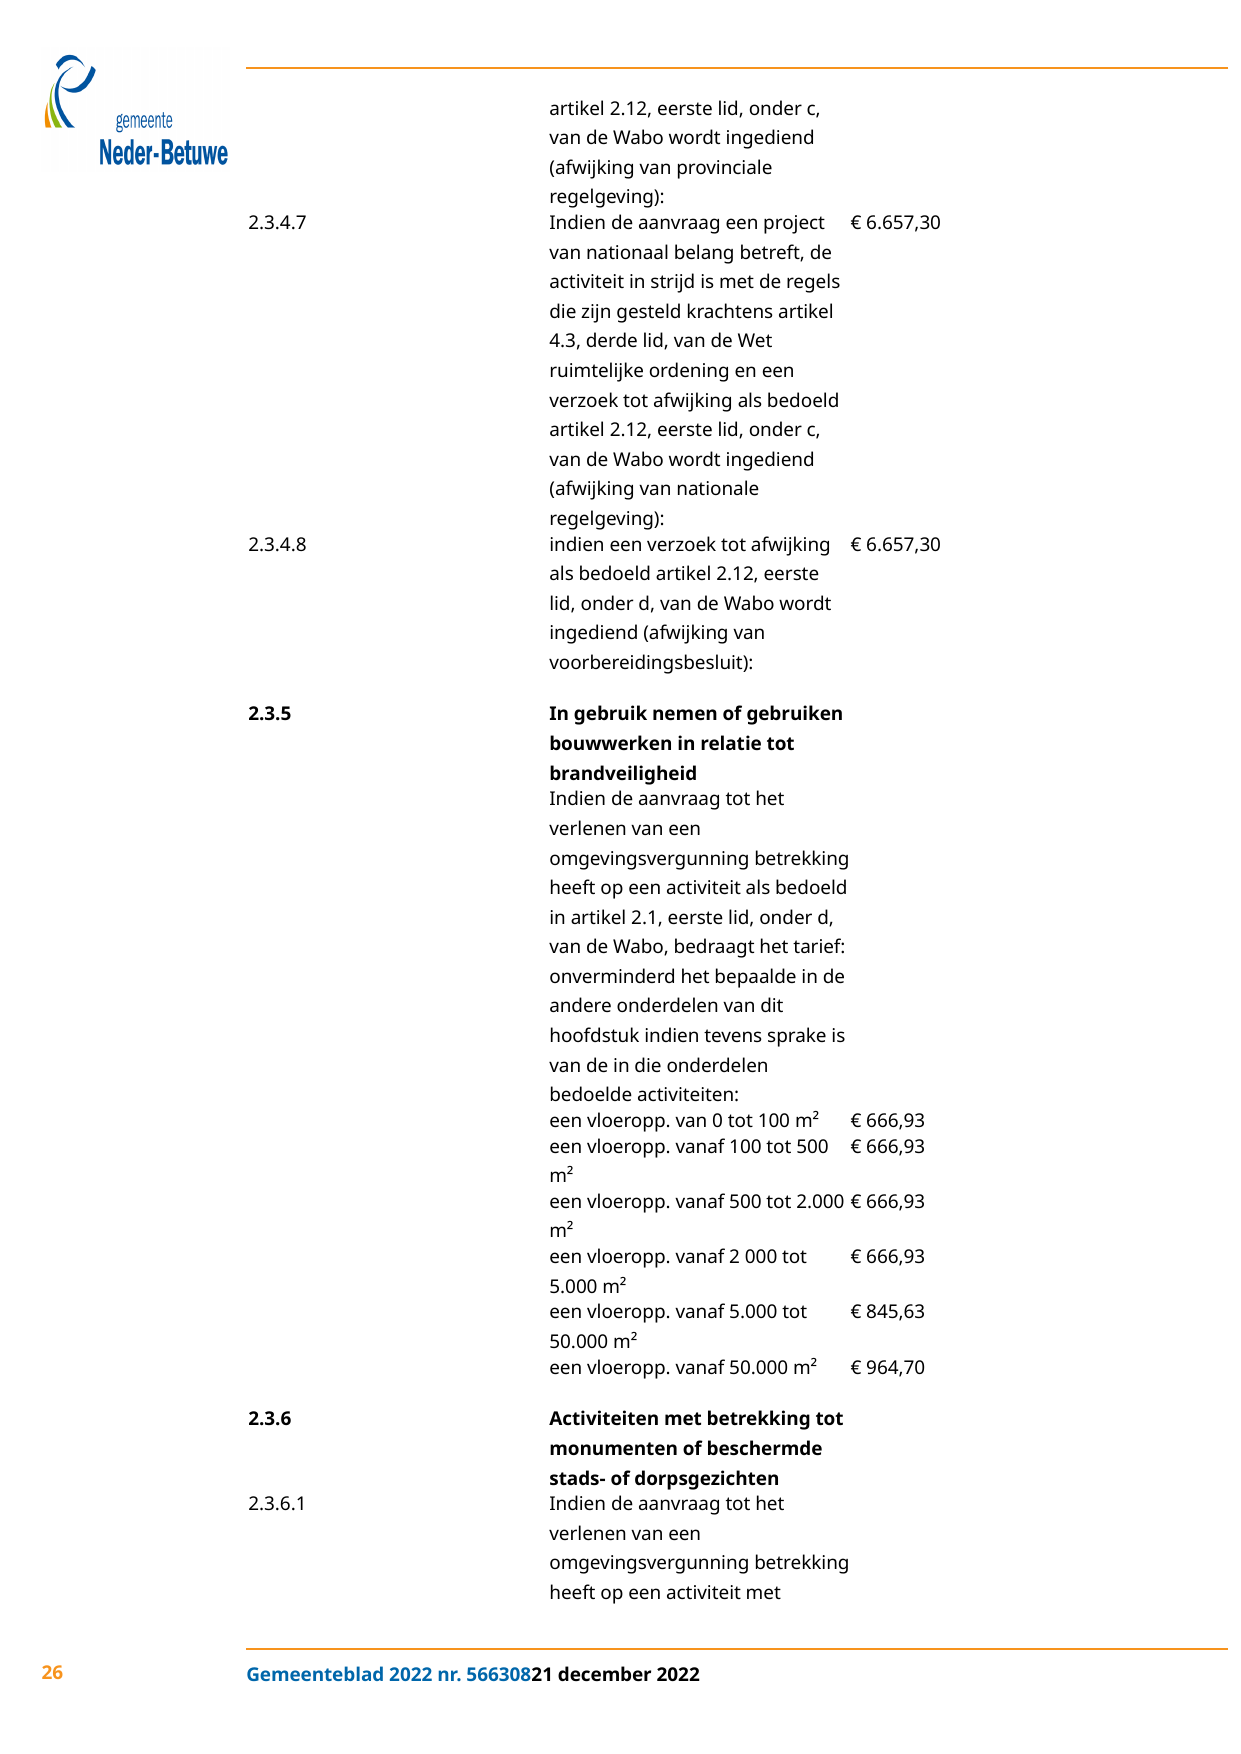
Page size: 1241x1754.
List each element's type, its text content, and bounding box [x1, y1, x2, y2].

table_cell € 666,93 [850, 1133, 1152, 1188]
table_cell [850, 786, 1152, 1107]
table_cell [549, 1380, 850, 1406]
table_cell 2.3.4.7 [248, 209, 549, 531]
table_cell [850, 1490, 1152, 1605]
table_cell Activiteiten met betrekking tot monumenten of beschermde stads- of dorpsgezichten [549, 1406, 850, 1490]
table_cell Indien de aanvraag tot het verlenen van een omgevingsvergunning betrekking heeft op een activiteit met [549, 1490, 850, 1605]
table_cell [549, 675, 850, 701]
table_cell € 6.657,30 [850, 209, 1152, 531]
table_cell [248, 95, 549, 209]
table_cell 2.3.4.8 [248, 531, 549, 675]
table_cell € 845,63 [850, 1299, 1152, 1354]
table_cell Indien de aanvraag een project van nationaal belang betreft, de activiteit in strijd is met de regels die zijn gesteld krachtens artikel 4.3, derde lid, van de Wet ruimtelijke ordening en een verzoek tot afwijking als bedoeld artikel 2.12, eerste lid, onder c, van de Wabo wordt ingediend (afwijking van nationale regelgeving): [549, 209, 850, 531]
table_cell € 666,93 [850, 1107, 1152, 1133]
table_cell [248, 1299, 549, 1354]
table_cell een vloeropp. vanaf 500 tot 2.000 m² [549, 1188, 850, 1243]
table_cell € 6.657,30 [850, 531, 1152, 675]
table_cell indien een verzoek tot afwijking als bedoeld artikel 2.12, eerste lid, onder d, van de Wabo wordt ingediend (afwijking van voorbereidingsbesluit): [549, 531, 850, 675]
table_cell [850, 701, 1152, 786]
table_cell een vloeropp. vanaf 5.000 tot 50.000 m² [549, 1299, 850, 1354]
table_cell [248, 1107, 549, 1133]
table_cell € 666,93 [850, 1244, 1152, 1299]
table_cell een vloeropp. vanaf 2 000 tot 5.000 m² [549, 1244, 850, 1299]
table_cell [850, 95, 1152, 209]
table_cell een vloeropp. van 0 tot 100 m² [549, 1107, 850, 1133]
table_cell [850, 675, 1152, 701]
table_cell [850, 1380, 1152, 1406]
table_cell In gebruik nemen of gebruiken bouwwerken in relatie tot brandveiligheid [549, 701, 850, 786]
table_cell 2.3.5 [248, 701, 549, 786]
table_cell [248, 786, 549, 1107]
table_cell een vloeropp. vanaf 50.000 m² [549, 1354, 850, 1380]
table_cell 2.3.6 [248, 1406, 549, 1490]
table_cell [850, 1406, 1152, 1490]
table_cell een vloeropp. vanaf 100 tot 500 m² [549, 1133, 850, 1188]
table_cell Indien de aanvraag tot het verlenen van een omgevingsvergunning betrekking heeft op een activiteit als bedoeld in artikel 2.1, eerste lid, onder d, van de Wabo, bedraagt het tarief: onverminderd het bepaalde in de andere onderdelen van dit hoofdstuk indien tevens sprake is van de in die onderdelen bedoelde activiteiten: [549, 786, 850, 1107]
table_cell [248, 1133, 549, 1188]
table_cell [248, 1380, 549, 1406]
table_cell [248, 1354, 549, 1380]
table_cell artikel 2.12, eerste lid, onder c, van de Wabo wordt ingediend (afwijking van provinciale regelgeving): [549, 95, 850, 209]
table_cell [248, 675, 549, 701]
table_cell € 964,70 [850, 1354, 1152, 1380]
table_cell [248, 1244, 549, 1299]
table_cell 2.3.6.1 [248, 1490, 549, 1605]
table_cell [248, 1188, 549, 1243]
table_cell € 666,93 [850, 1188, 1152, 1243]
picture [41, 47, 231, 172]
